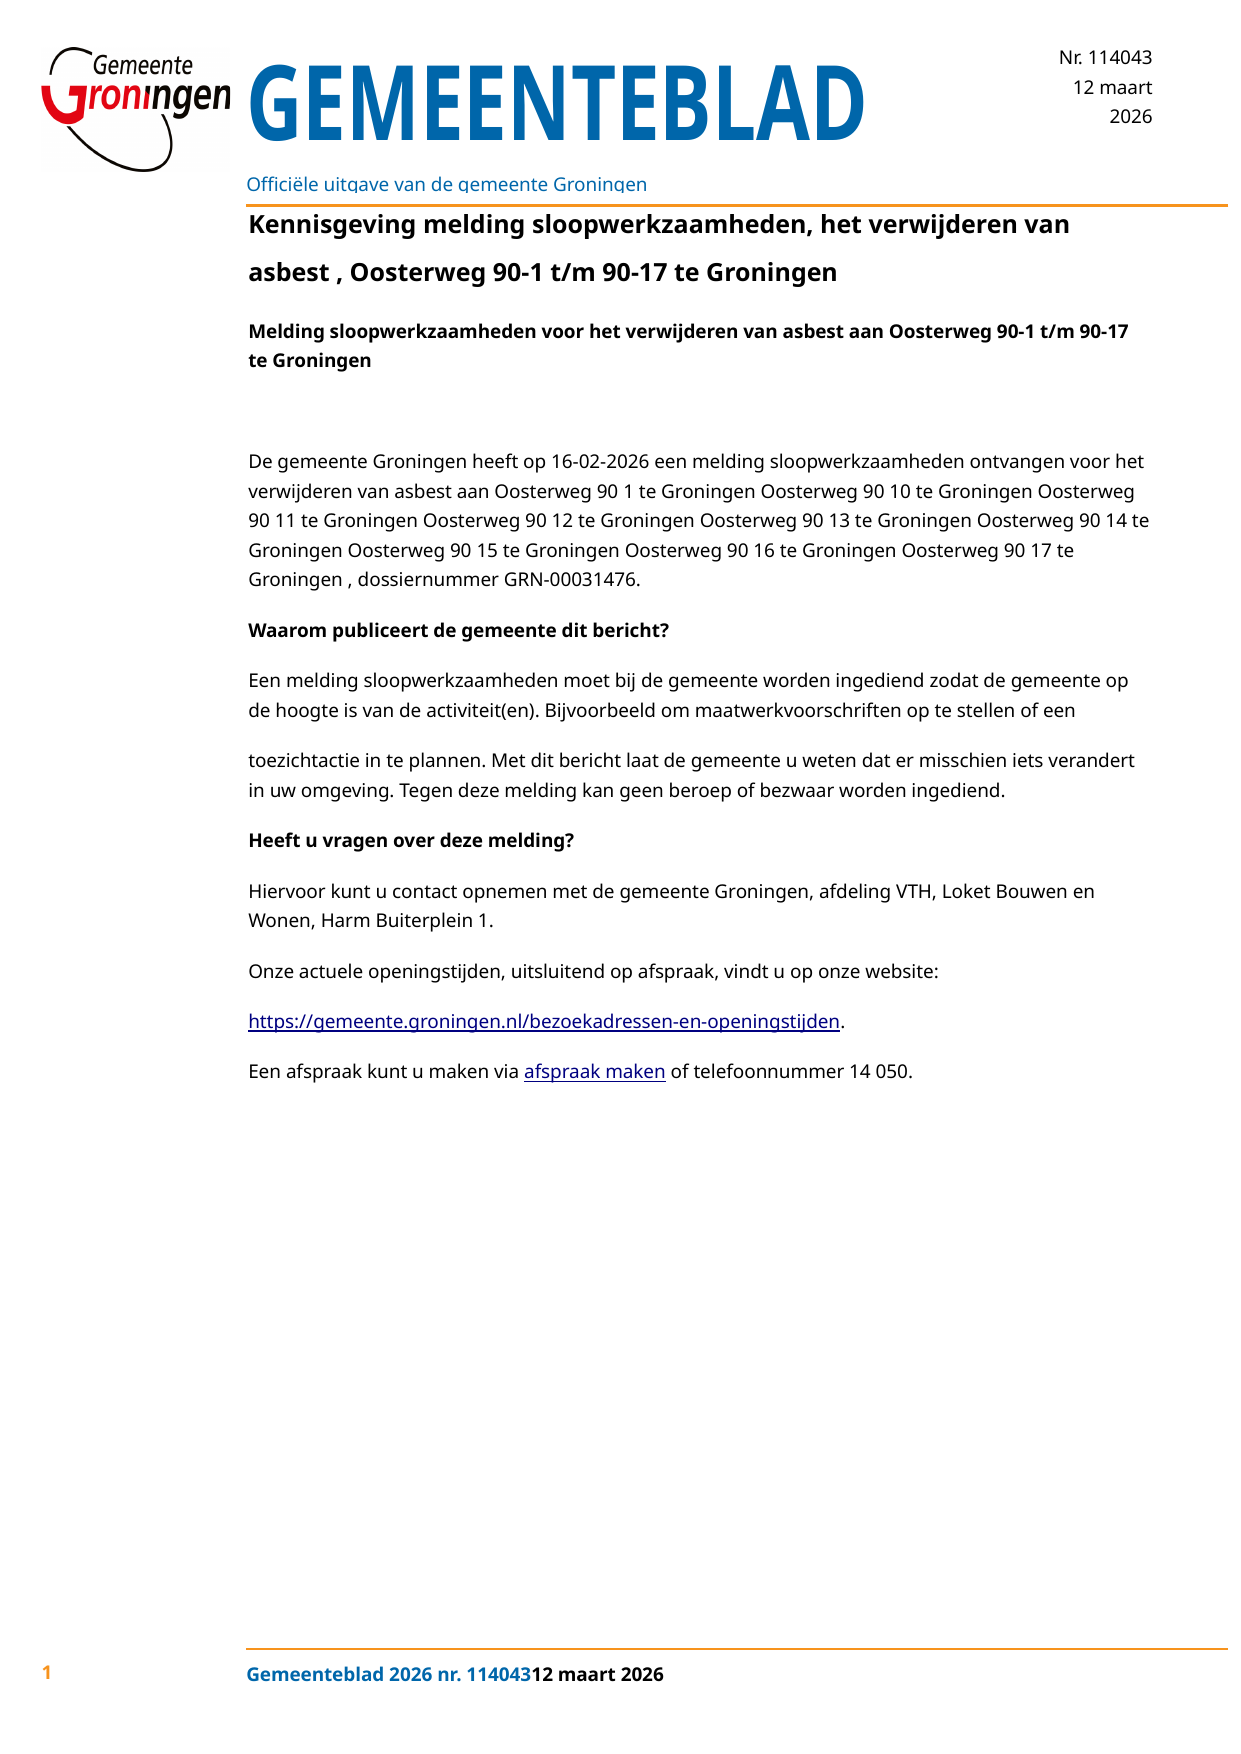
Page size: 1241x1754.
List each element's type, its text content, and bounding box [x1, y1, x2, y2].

text Een melding sloopwerkzaamheden moet bij de gemeente worden ingediend zodat de gemeente op de hoogte is van de activiteit(en). Bijvoorbeeld om maatwerkvoorschriften op te stellen of een [248, 667, 1152, 723]
picture [41, 47, 231, 172]
text De gemeente Groningen heeft op 16-02-2026 een melding sloopwerkzaamheden ontvangen voor het verwijderen van asbest aan Oosterweg 90 1 te Groningen Oosterweg 90 10 te Groningen Oosterweg 90 11 te Groningen Oosterweg 90 12 te Groningen Oosterweg 90 13 te Groningen Oosterweg 90 14 te Groningen Oosterweg 90 15 te Groningen Oosterweg 90 16 te Groningen Oosterweg 90 17 te Groningen , dossiernummer GRN-00031476. [248, 448, 1152, 592]
text Melding sloopwerkzaamheden voor het verwijderen van asbest aan Oosterweg 90-1 t/m 90-17 te Groningen [248, 318, 1152, 373]
text Onze actuele openingstijden, uitsluitend op afspraak, vindt u op onze website: [248, 958, 1152, 984]
text toezichtactie in te plannen. Met dit bericht laat de gemeente u weten dat er misschien iets verandert in uw omgeving. Tegen deze melding kan geen beroep of bezwaar worden ingediend. [248, 747, 1152, 803]
text Een afspraak kunt u maken via afspraak maken of telefoonnummer 14 050. [248, 1059, 1152, 1084]
text Kennisgeving melding sloopwerkzaamheden, het verwijderen van asbest , Oosterweg 90-1 t/m 90-17 te Groningen [248, 207, 1152, 288]
text https://gemeente.groningen.nl/bezoekadressen-en-openingstijden. [248, 1008, 1152, 1034]
text Waarom publiceert de gemeente dit bericht? [248, 617, 1152, 643]
text Heeft u vragen over deze melding? [248, 827, 1152, 853]
text Hiervoor kunt u contact opnemen met de gemeente Groningen, afdeling VTH, Loket Bouwen en Wonen, Harm Buiterplein 1. [248, 878, 1152, 933]
